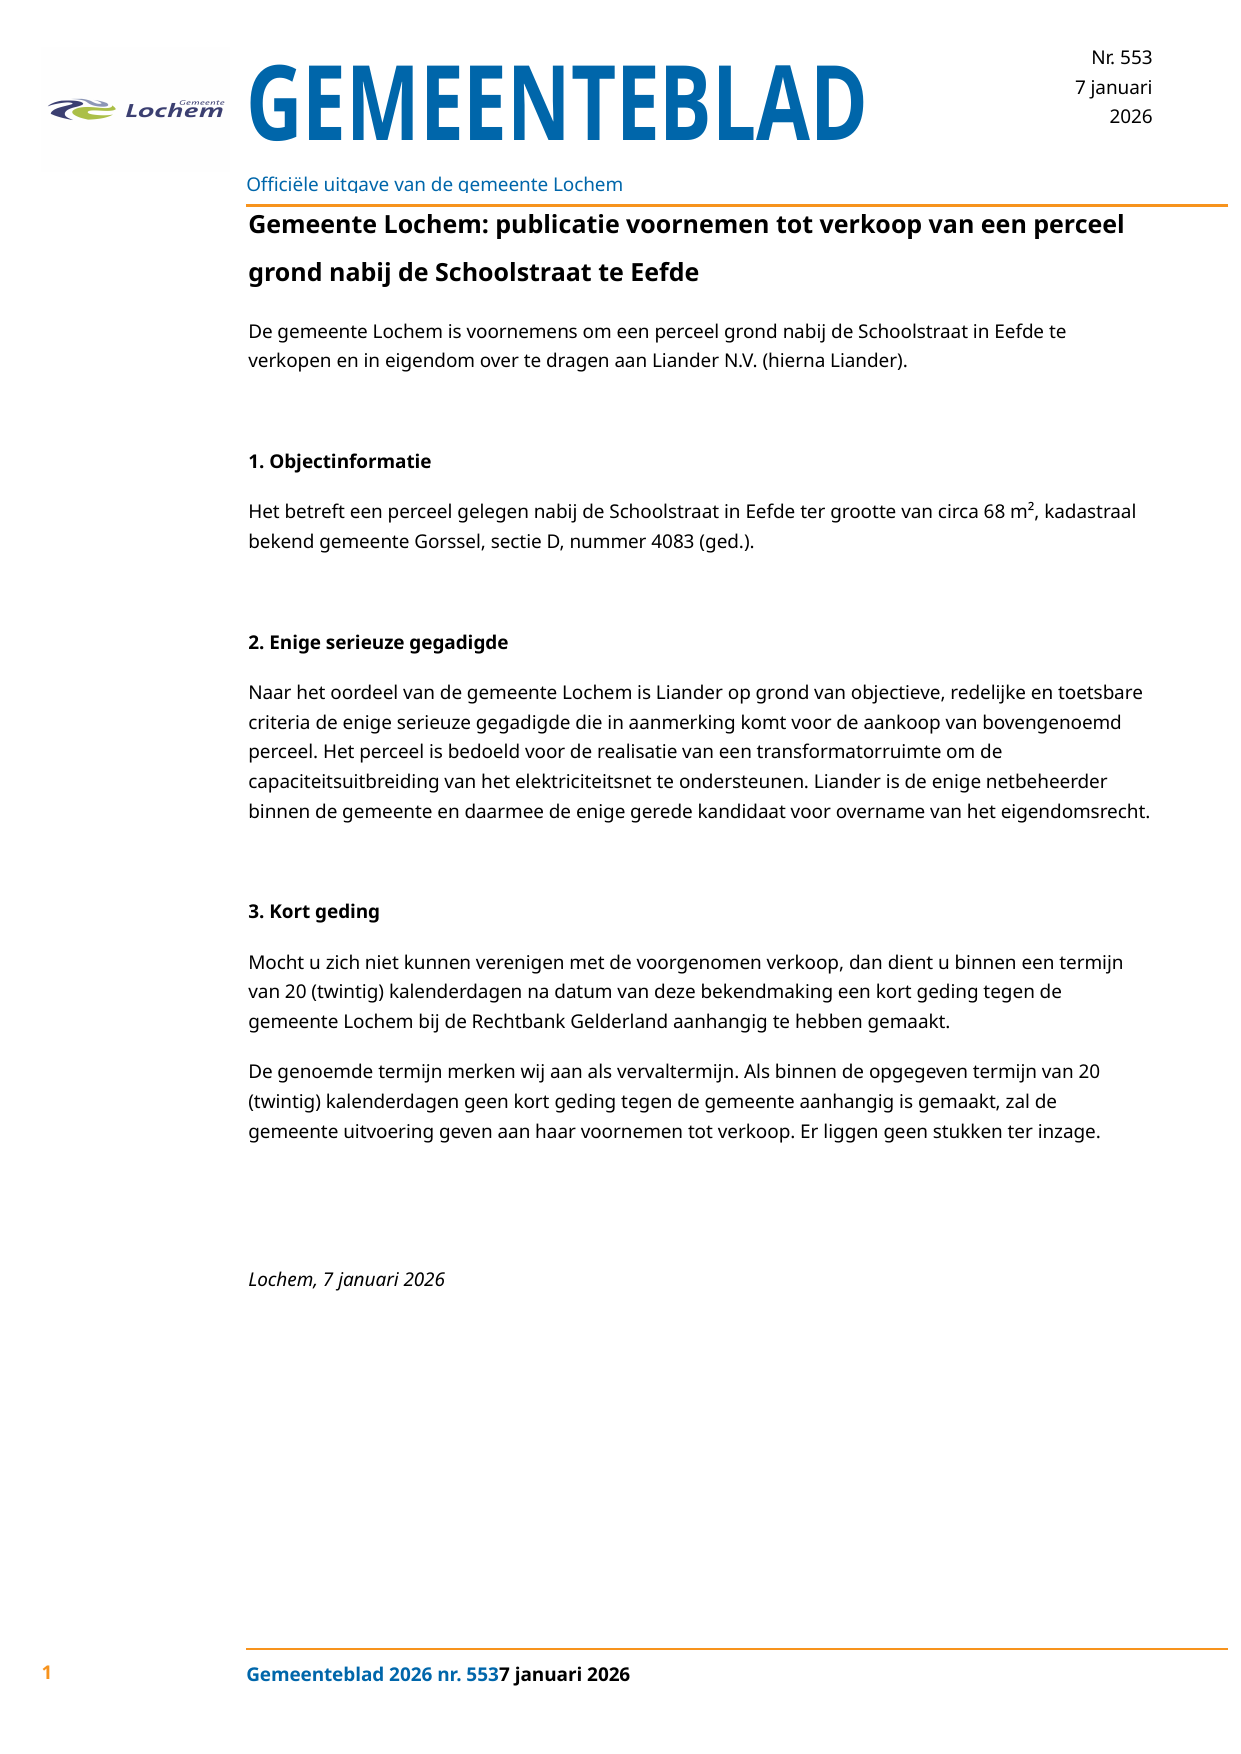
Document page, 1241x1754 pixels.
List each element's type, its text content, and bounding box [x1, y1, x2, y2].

text Het betreft een perceel gelegen nabij de Schoolstraat in Eefde ter grootte van circa 68 m², kadastraal bekend gemeente Gorssel, sectie D, nummer 4083 (ged.). [248, 499, 1152, 554]
text De gemeente Lochem is voornemens om een perceel grond nabij de Schoolstraat in Eefde te verkopen en in eigendom over te dragen aan Liander N.V. (hierna Liander). [248, 318, 1152, 373]
text De genoemde termijn merken wij aan als vervaltermijn. Als binnen de opgegeven termijn van 20 (twintig) kalenderdagen geen kort geding tegen de gemeente aanhangig is gemaakt, zal de gemeente uitvoering geven aan haar voornemen tot verkoop. Er liggen geen stukken ter inzage. [248, 1059, 1152, 1144]
text 2. Enige serieuze gegadigde [248, 629, 1152, 655]
text Lochem, 7 januari 2026 [248, 1267, 1152, 1292]
text Mocht u zich niet kunnen verenigen met de voorgenomen verkoop, dan dient u binnen een termijn van 20 (twintig) kalenderdagen na datum van deze bekendmaking een kort geding tegen de gemeente Lochem bij de Rechtbank Gelderland aanhangig te hebben gemaakt. [248, 949, 1152, 1034]
text 1. Objectinformatie [248, 448, 1152, 474]
text 3. Kort geding [248, 899, 1152, 924]
picture [41, 47, 231, 172]
text Naar het oordeel van de gemeente Lochem is Liander op grond van objectieve, redelijke en toetsbare criteria de enige serieuze gegadigde die in aanmerking komt voor de aankoop van bovengenoemd perceel. Het perceel is bedoeld voor de realisatie van een transformatorruimte om de capaciteitsuitbreiding van het elektriciteitsnet te ondersteunen. Liander is de enige netbeheerder binnen de gemeente en daarmee de enige gerede kandidaat voor overname van het eigendomsrecht. [248, 679, 1152, 824]
text Gemeente Lochem: publicatie voornemen tot verkoop van een perceel grond nabij de Schoolstraat te Eefde [248, 207, 1152, 288]
